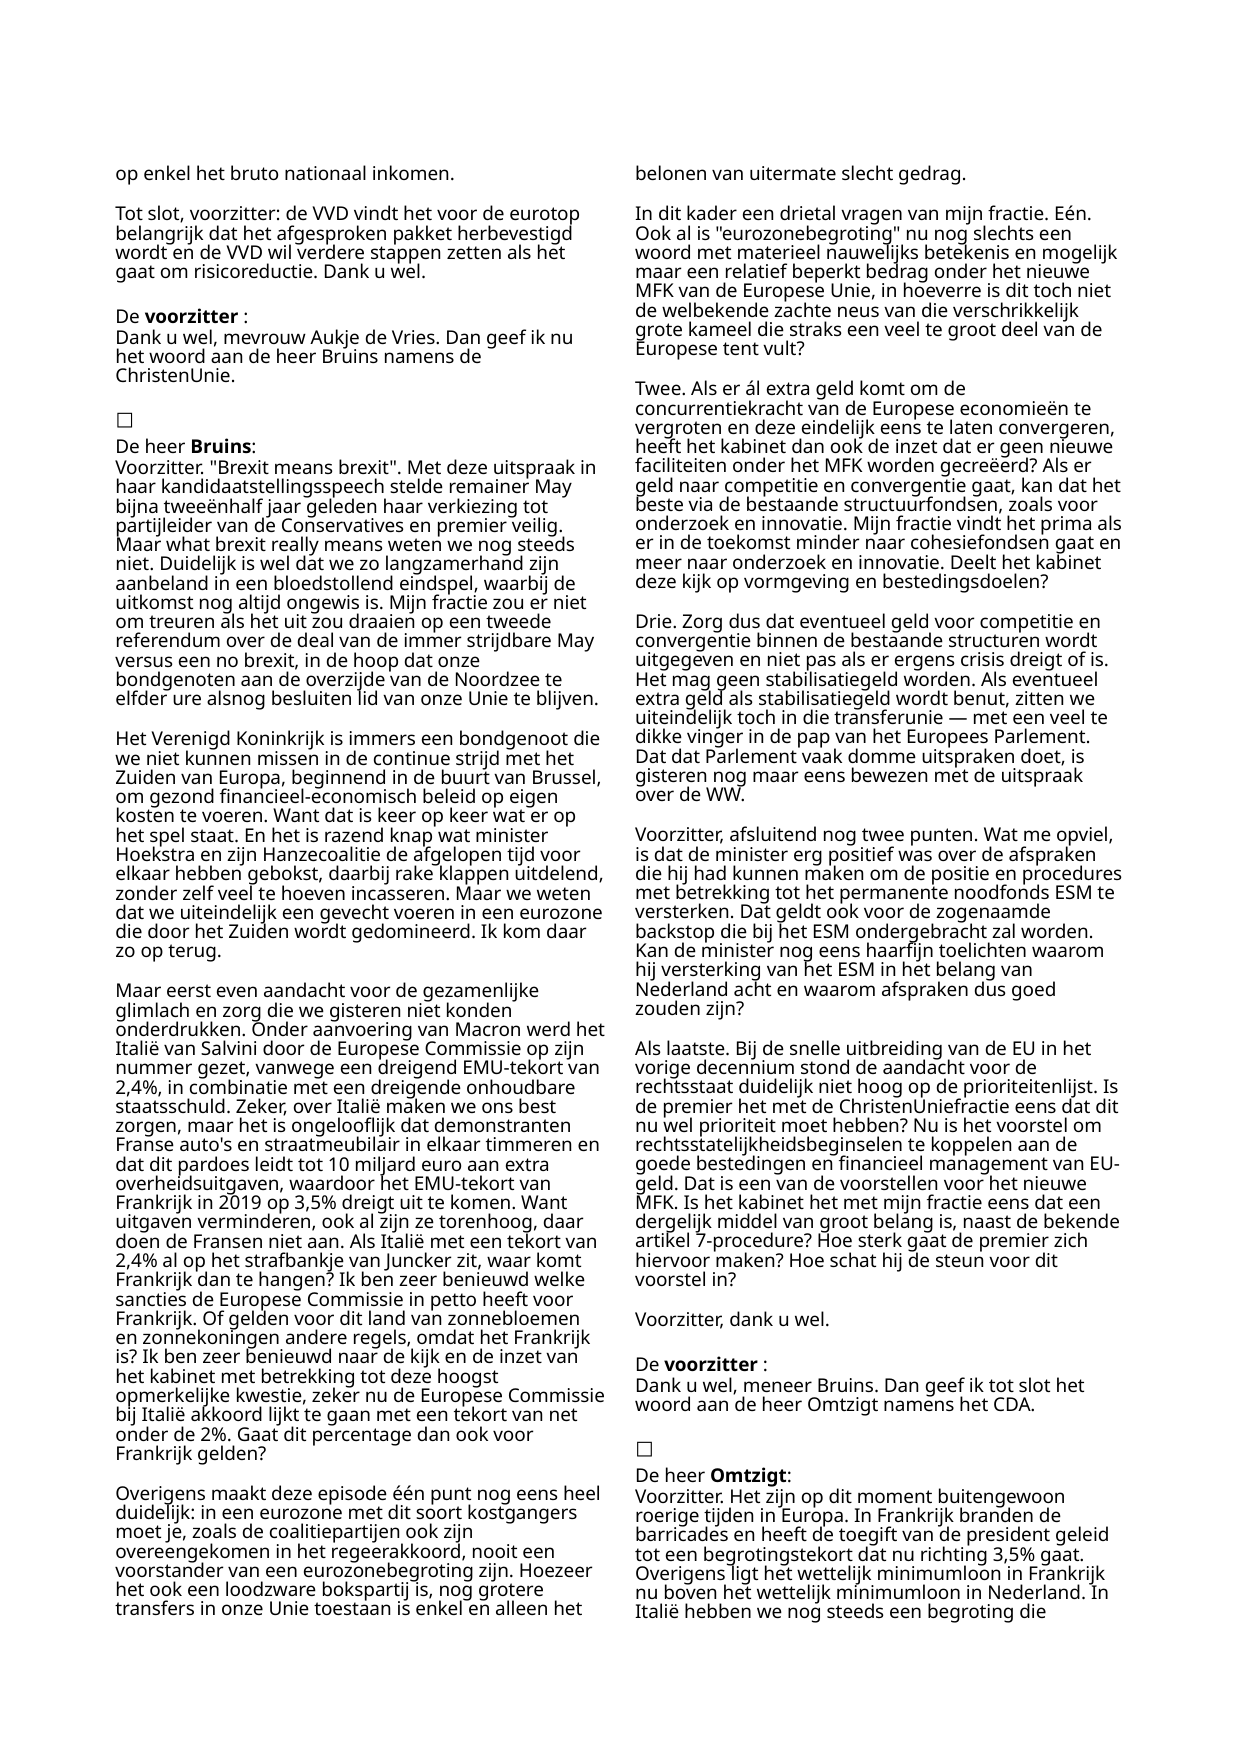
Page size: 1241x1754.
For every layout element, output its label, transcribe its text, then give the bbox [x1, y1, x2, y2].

text De heer Bruins: [115, 433, 605, 459]
text Tot slot, voorzitter: de VVD vindt het voor de eurotop belangrijk dat het afgesproken pakket herbevestigd wordt en de VVD wil verdere stappen zetten als het gaat om risicoreductie. Dank u wel. [115, 205, 605, 282]
text De heer Omtzigt: [635, 1462, 1125, 1488]
text Als laatste. Bij de snelle uitbreiding van de EU in het vorige decennium stond de aandacht voor de rechtsstaat duidelijk niet hoog op de prioriteitenlijst. Is de premier het met de ChristenUniefractie eens dat dit nu wel prioriteit moet hebben? Nu is het voorstel om rechtsstatelijkheidsbeginselen te koppelen aan de goede bestedingen en financieel management van EU-geld. Dat is een van de voorstellen voor het nieuwe MFK. Is het kabinet het met mijn fractie eens dat een dergelijk middel van groot belang is, naast de bekende artikel 7-procedure? Hoe sterk gaat de premier zich hiervoor maken? Hoe schat hij de steun voor dit voorstel in? [635, 1040, 1125, 1290]
text De voorzitter : [635, 1351, 1125, 1377]
text Het Verenigd Koninkrijk is immers een bondgenoot die we niet kunnen missen in de continue strijd met het Zuiden van Europa, beginnend in de buurt van Brussel, om gezond financieel-economisch beleid op eigen kosten te voeren. Want dat is keer op keer wat er op het spel staat. En het is razend knap wat minister Hoekstra en zijn Hanzecoalitie de afgelopen tijd voor elkaar hebben gebokst, daarbij rake klappen uitdelend, zonder zelf veel te hoeven incasseren. Maar we weten dat we uiteindelijk een gevecht voeren in een eurozone die door het Zuiden wordt gedomineerd. Ik kom daar zo op terug. [115, 730, 605, 962]
text Dank u wel, mevrouw Aukje de Vries. Dan geef ik nu het woord aan de heer Bruins namens de ChristenUnie. [115, 329, 605, 387]
text Overigens maakt deze episode één punt nog eens heel duidelijk: in een eurozone met dit soort kostgangers moet je, zoals de coalitiepartijen ook zijn overeengekomen in het regeerakkoord, nooit een voorstander van een eurozonebegroting zijn. Hoezeer het ook een loodzware bokspartij is, nog grotere transfers in onze Unie toestaan is enkel en alleen het [115, 1485, 605, 1620]
text Drie. Zorg dus dat eventueel geld voor competitie en convergentie binnen de bestaande structuren wordt uitgegeven en niet pas als er ergens crisis dreigt of is. Het mag geen stabilisatiegeld worden. Als eventueel extra geld als stabilisatiegeld wordt benut, zitten we uiteindelijk toch in die transferunie — met een veel te dikke vinger in de pap van het Europees Parlement. Dat dat Parlement vaak domme uitspraken doet, is gisteren nog maar eens bewezen met de uitspraak over de WW. [635, 613, 1125, 806]
text In dit kader een drietal vragen van mijn fractie. Eén. Ook al is "eurozonebegroting" nu nog slechts een woord met materieel nauwelijks betekenis en mogelijk maar een relatief beperkt bedrag onder het nieuwe MFK van de Europese Unie, in hoeverre is dit toch niet de welbekende zachte neus van die verschrikkelijk grote kameel die straks een veel te groot deel van de Europese tent vult? [635, 205, 1125, 359]
text Maar eerst even aandacht voor de gezamenlijke glimlach en zorg die we gisteren niet konden onderdrukken. Onder aanvoering van Macron werd het Italië van Salvini door de Europese Commissie op zijn nummer gezet, vanwege een dreigend EMU-tekort van 2,4%, in combinatie met een dreigende onhoudbare staatsschuld. Zeker, over Italië maken we ons best zorgen, maar het is ongelooflijk dat demonstranten Franse auto's en straatmeubilair in elkaar timmeren en dat dit pardoes leidt tot 10 miljard euro aan extra overheidsuitgaven, waardoor het EMU-tekort van Frankrijk in 2019 op 3,5% dreigt uit te komen. Want uitgaven verminderen, ook al zijn ze torenhoog, daar doen de Fransen niet aan. Als Italië met een tekort van 2,4% al op het strafbankje van Juncker zit, waar komt Frankrijk dan te hangen? Ik ben zeer benieuwd welke sancties de Europese Commissie in petto heeft voor Frankrijk. Of gelden voor dit land van zonnebloemen en zonnekoningen andere regels, omdat het Frankrijk is? Ik ben zeer benieuwd naar de kijk en de inzet van het kabinet met betrekking tot deze hoogst opmerkelijke kwestie, zeker nu de Europese Commissie bij Italië akkoord lijkt te gaan met een tekort van net onder de 2%. Gaat dit percentage dan ook voor Frankrijk gelden? [115, 982, 605, 1464]
text De voorzitter : [115, 303, 605, 329]
text Voorzitter. "Brexit means brexit". Met deze uitspraak in haar kandidaatstellingsspeech stelde remainer May bijna tweeënhalf jaar geleden haar verkiezing tot partijleider van de Conservatives en premier veilig. Maar what brexit really means weten we nog steeds niet. Duidelijk is wel dat we zo langzamerhand zijn aanbeland in een bloedstollend eindspel, waarbij de uitkomst nog altijd ongewis is. Mijn fractie zou er niet om treuren als het uit zou draaien op een tweede referendum over de deal van de immer strijdbare May versus een no brexit, in de hoop dat onze bondgenoten aan de overzijde van de Noordzee te elfder ure alsnog besluiten lid van onze Unie te blijven. [115, 459, 605, 709]
text Twee. Als er ál extra geld komt om de concurrentiekracht van de Europese economieën te vergroten en deze eindelijk eens te laten convergeren, heeft het kabinet dan ook de inzet dat er geen nieuwe faciliteiten onder het MFK worden gecreëerd? Als er geld naar competitie en convergentie gaat, kan dat het beste via de bestaande structuurfondsen, zoals voor onderzoek en innovatie. Mijn fractie vindt het prima als er in de toekomst minder naar cohesiefondsen gaat en meer naar onderzoek en innovatie. Deelt het kabinet deze kijk op vormgeving en bestedingsdoelen? [635, 380, 1125, 592]
text ⬜ [635, 1436, 1125, 1462]
text belonen van uitermate slecht gedrag. [635, 165, 1125, 184]
text Voorzitter, afsluitend nog twee punten. Wat me opviel, is dat de minister erg positief was over de afspraken die hij had kunnen maken om de positie en procedures met betrekking tot het permanente noodfonds ESM te versterken. Dat geldt ook voor de zogenaamde backstop die bij het ESM ondergebracht zal worden. Kan de minister nog eens haarfijn toelichten waarom hij versterking van het ESM in het belang van Nederland acht en waarom afspraken dus goed zouden zijn? [635, 826, 1125, 1019]
text ⬜ [115, 408, 605, 433]
text Dank u wel, meneer Bruins. Dan geef ik tot slot het woord aan de heer Omtzigt namens het CDA. [635, 1377, 1125, 1415]
text Voorzitter, dank u wel. [635, 1311, 1125, 1330]
text Voorzitter. Het zijn op dit moment buitengewoon roerige tijden in Europa. In Frankrijk branden de barricades en heeft de toegift van de president geleid tot een begrotingstekort dat nu richting 3,5% gaat. Overigens ligt het wettelijk minimumloon in Frankrijk nu boven het wettelijk minimumloon in Nederland. In Italië hebben we nog steeds een begroting die [635, 1488, 1125, 1623]
text op enkel het bruto nationaal inkomen. [115, 165, 605, 184]
